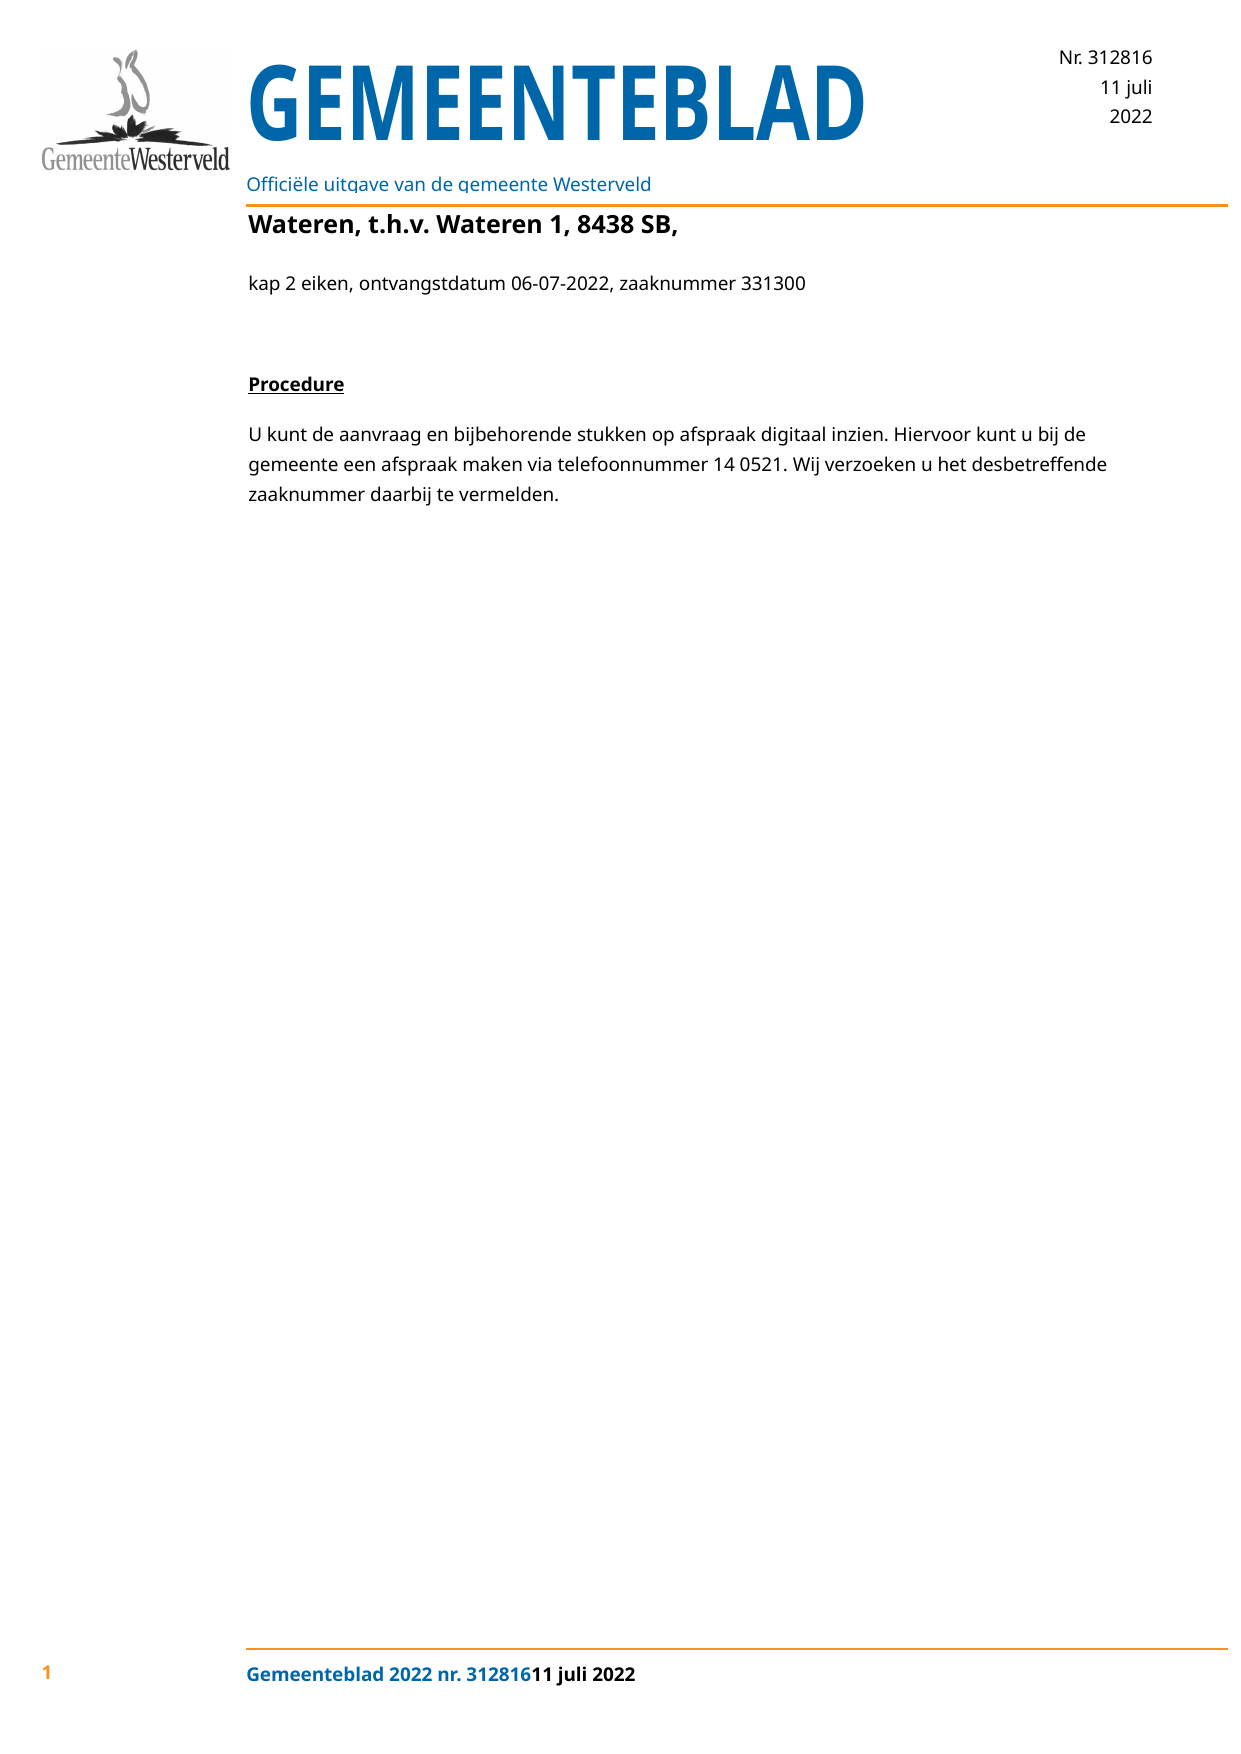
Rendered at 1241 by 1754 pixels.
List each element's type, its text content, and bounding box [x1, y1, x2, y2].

text kap 2 eiken, ontvangstdatum 06-07-2022, zaaknummer 331300 [248, 270, 1152, 296]
picture [41, 47, 231, 172]
text Wateren, t.h.v. Wateren 1, 8438 SB, [248, 207, 1152, 241]
text Procedure [248, 371, 1152, 397]
text U kunt de aanvraag en bijbehorende stukken op afspraak digitaal inzien. Hiervoor kunt u bij de gemeente een afspraak maken via telefoonnummer 14 0521. Wij verzoeken u het desbetreffende zaaknummer daarbij te vermelden. [248, 422, 1152, 506]
